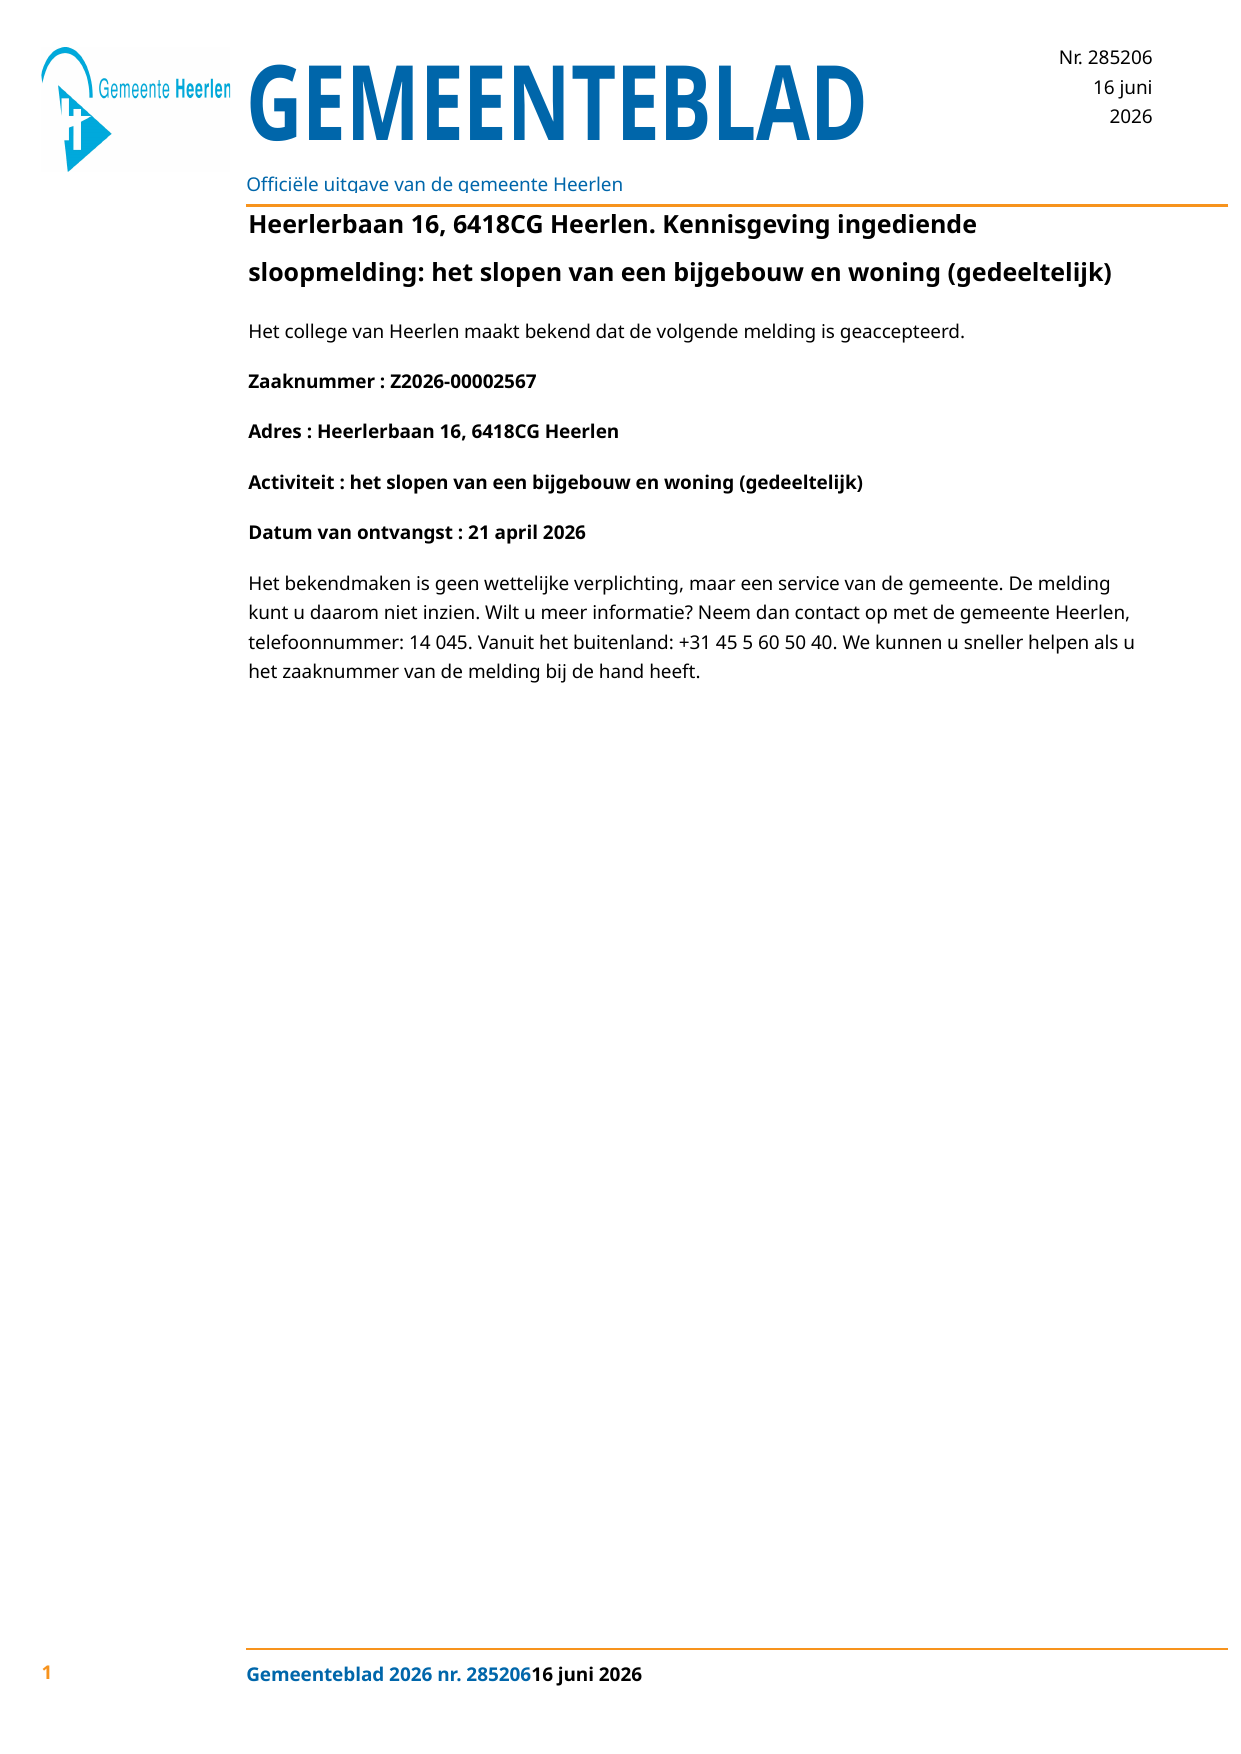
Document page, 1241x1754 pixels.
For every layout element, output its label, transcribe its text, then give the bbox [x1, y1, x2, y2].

text Het bekendmaken is geen wettelijke verplichting, maar een service van de gemeente. De melding kunt u daarom niet inzien. Wilt u meer informatie? Neem dan contact op met de gemeente Heerlen, telefoonnummer: 14 045. Vanuit het buitenland: +31 45 5 60 50 40. We kunnen u sneller helpen als u het zaaknummer van de melding bij de hand heeft. [248, 570, 1152, 684]
text Datum van ontvangst : 21 april 2026 [248, 519, 1152, 545]
picture [41, 47, 231, 172]
text Activiteit : het slopen van een bijgebouw en woning (gedeeltelijk) [248, 469, 1152, 495]
text Zaaknummer : Z2026-00002567 [248, 368, 1152, 394]
text Heerlerbaan 16, 6418CG Heerlen. Kennisgeving ingediende sloopmelding: het slopen van een bijgebouw en woning (gedeeltelijk) [248, 207, 1152, 288]
picture [41, 47, 59, 70]
text Het college van Heerlen maakt bekend dat de volgende melding is geaccepteerd. [248, 318, 1152, 344]
text Adres : Heerlerbaan 16, 6418CG Heerlen [248, 419, 1152, 444]
